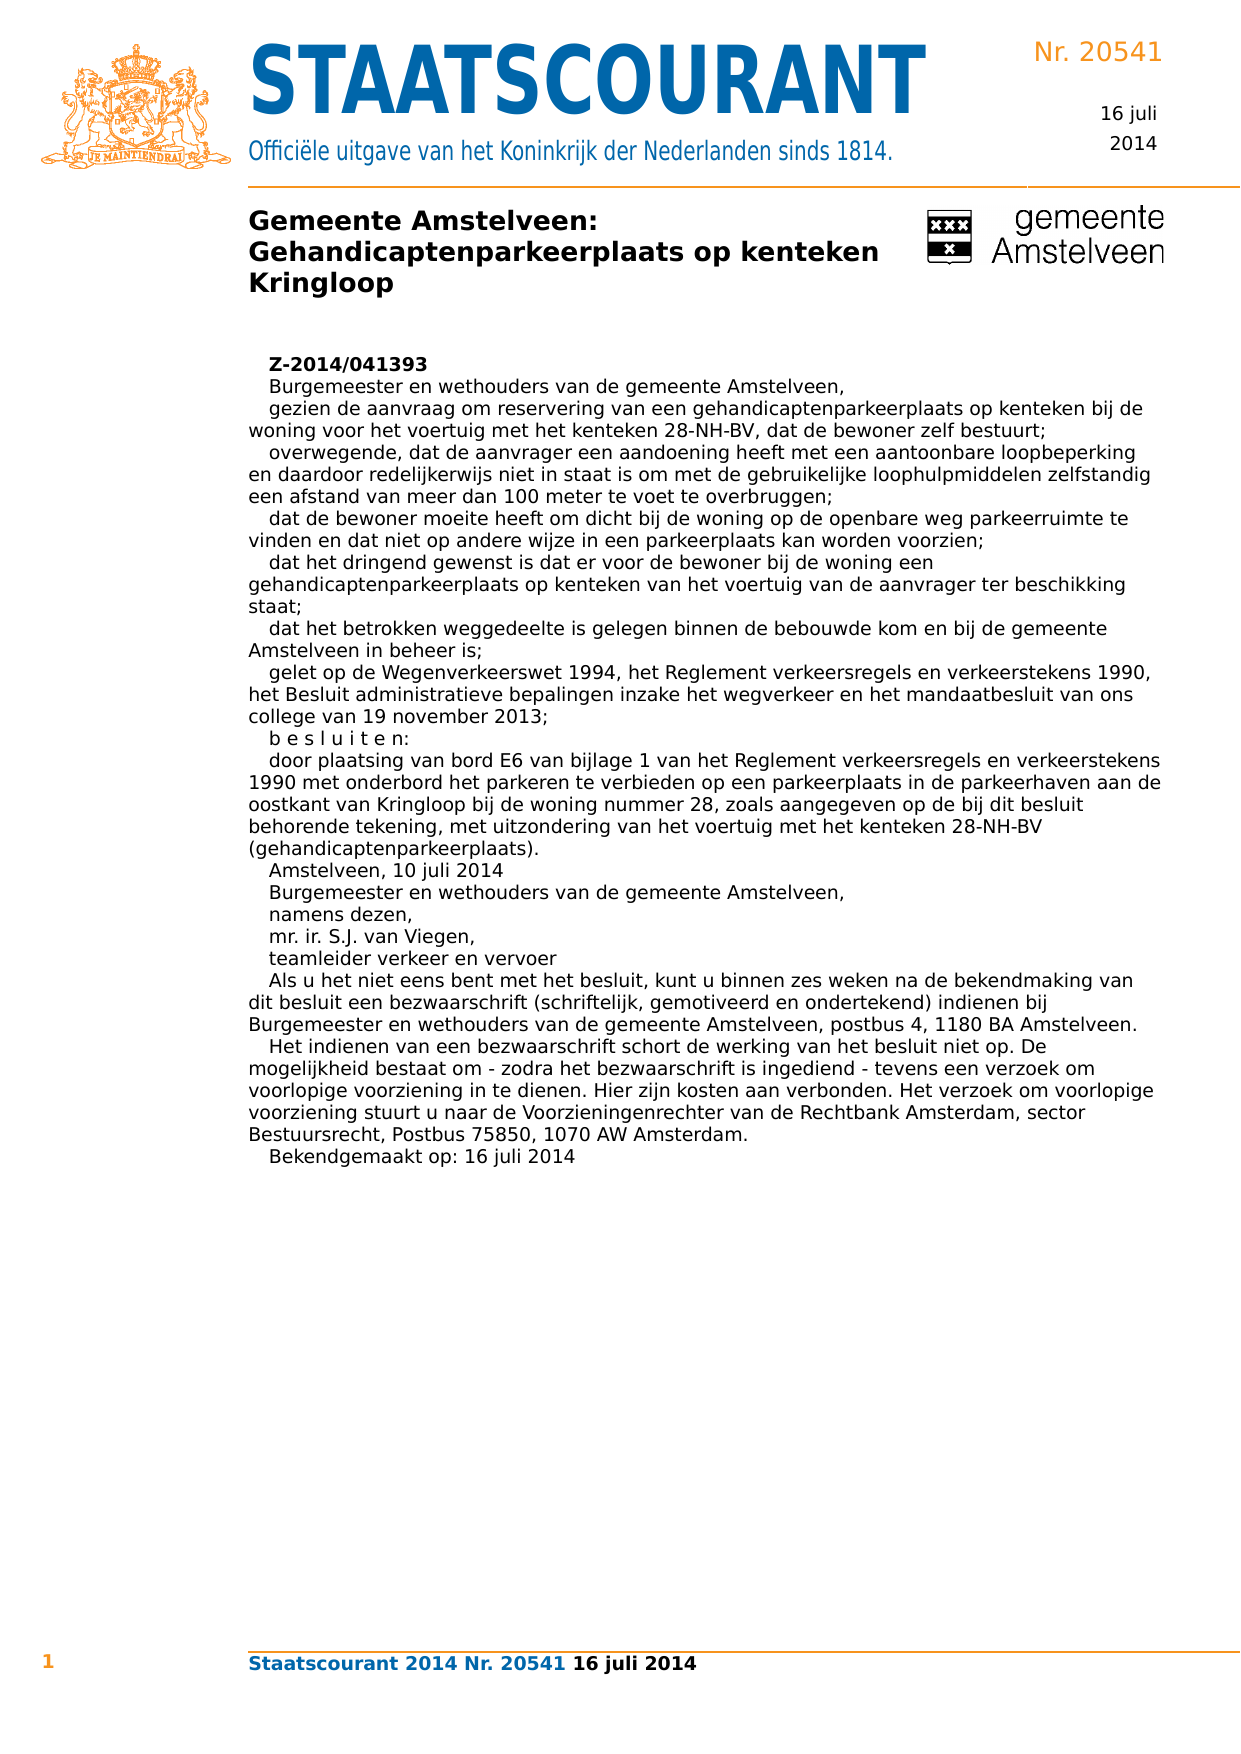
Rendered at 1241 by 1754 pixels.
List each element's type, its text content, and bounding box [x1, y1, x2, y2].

text Bekendgemaakt op: 16 juli 2014 [248, 1146, 1163, 1168]
text Burgemeester en wethouders van de gemeente Amstelveen, [248, 882, 1163, 904]
text dat het betrokken weggedeelte is gelegen binnen de bebouwde kom en bij de gemeente Amstelveen in beheer is; [248, 618, 1163, 662]
subtitle Gemeente Amstelveen: Gehandicaptenparkeerplaats op kenteken Kringloop [248, 206, 1163, 299]
text Als u het niet eens bent met het besluit, kunt u binnen zes weken na de bekendmaking van dit besluit een bezwaarschrift (schriftelijk, gemotiveerd en ondertekend) indienen bij Burgemeester en wethouders van de gemeente Amstelveen, postbus 4, 1180 BA Amstelveen. [248, 970, 1163, 1036]
text door plaatsing van bord E6 van bijlage 1 van het Reglement verkeersregels en verkeerstekens 1990 met onderbord het parkeren te verbieden op een parkeerplaats in de parkeerhaven aan de oostkant van Kringloop bij de woning nummer 28, zoals aangegeven op de bij dit besluit behorende tekening, met uitzondering van het voertuig met het kenteken 28-NH-BV (gehandicaptenparkeerplaats). [248, 750, 1163, 860]
text overwegende, dat de aanvrager een aandoening heeft met een aantoonbare loopbeperking en daardoor redelijkerwijs niet in staat is om met de gebruikelijke loophulpmiddelen zelfstandig een afstand van meer dan 100 meter te voet te overbruggen; [248, 442, 1163, 508]
text Amstelveen, 10 juli 2014 [248, 860, 1163, 882]
text gezien de aanvraag om reservering van een gehandicaptenparkeerplaats op kenteken bij de woning voor het voertuig met het kenteken 28-NH-BV, dat de bewoner zelf bestuurt; [248, 398, 1163, 442]
text dat het dringend gewenst is dat er voor de bewoner bij de woning een gehandicaptenparkeerplaats op kenteken van het voertuig van de aanvrager ter beschikking staat; [248, 552, 1163, 618]
text Het indienen van een bezwaarschrift schort de werking van het besluit niet op. De mogelijkheid bestaat om - zodra het bezwaarschrift is ingediend - tevens een verzoek om voorlopige voorziening in te dienen. Hier zijn kosten aan verbonden. Het verzoek om voorlopige voorziening stuurt u naar de Voorzieningenrechter van de Rechtbank Amsterdam, sector Bestuursrecht, Postbus 75850, 1070 AW Amsterdam. [248, 1036, 1163, 1146]
text Burgemeester en wethouders van de gemeente Amstelveen, [248, 376, 1163, 398]
text dat de bewoner moeite heeft om dicht bij de woning op de openbare weg parkeerruimte te vinden en dat niet op andere wijze in een parkeerplaats kan worden voorzien; [248, 508, 1163, 552]
text namens dezen, [248, 904, 1163, 926]
text mr. ir. S.J. van Viegen, [248, 926, 1163, 948]
text teamleider verkeer en vervoer [248, 948, 1163, 970]
text gelet op de Wegenverkeerswet 1994, het Reglement verkeersregels en verkeerstekens 1990, het Besluit administratieve bepalingen inzake het wegverkeer en het mandaatbesluit van ons college van 19 november 2013; [248, 662, 1163, 728]
picture [927, 205, 1164, 265]
text b e s l u i t e n: [248, 728, 1163, 750]
picture [41, 44, 231, 169]
text Z-2014/041393 [248, 354, 1163, 376]
